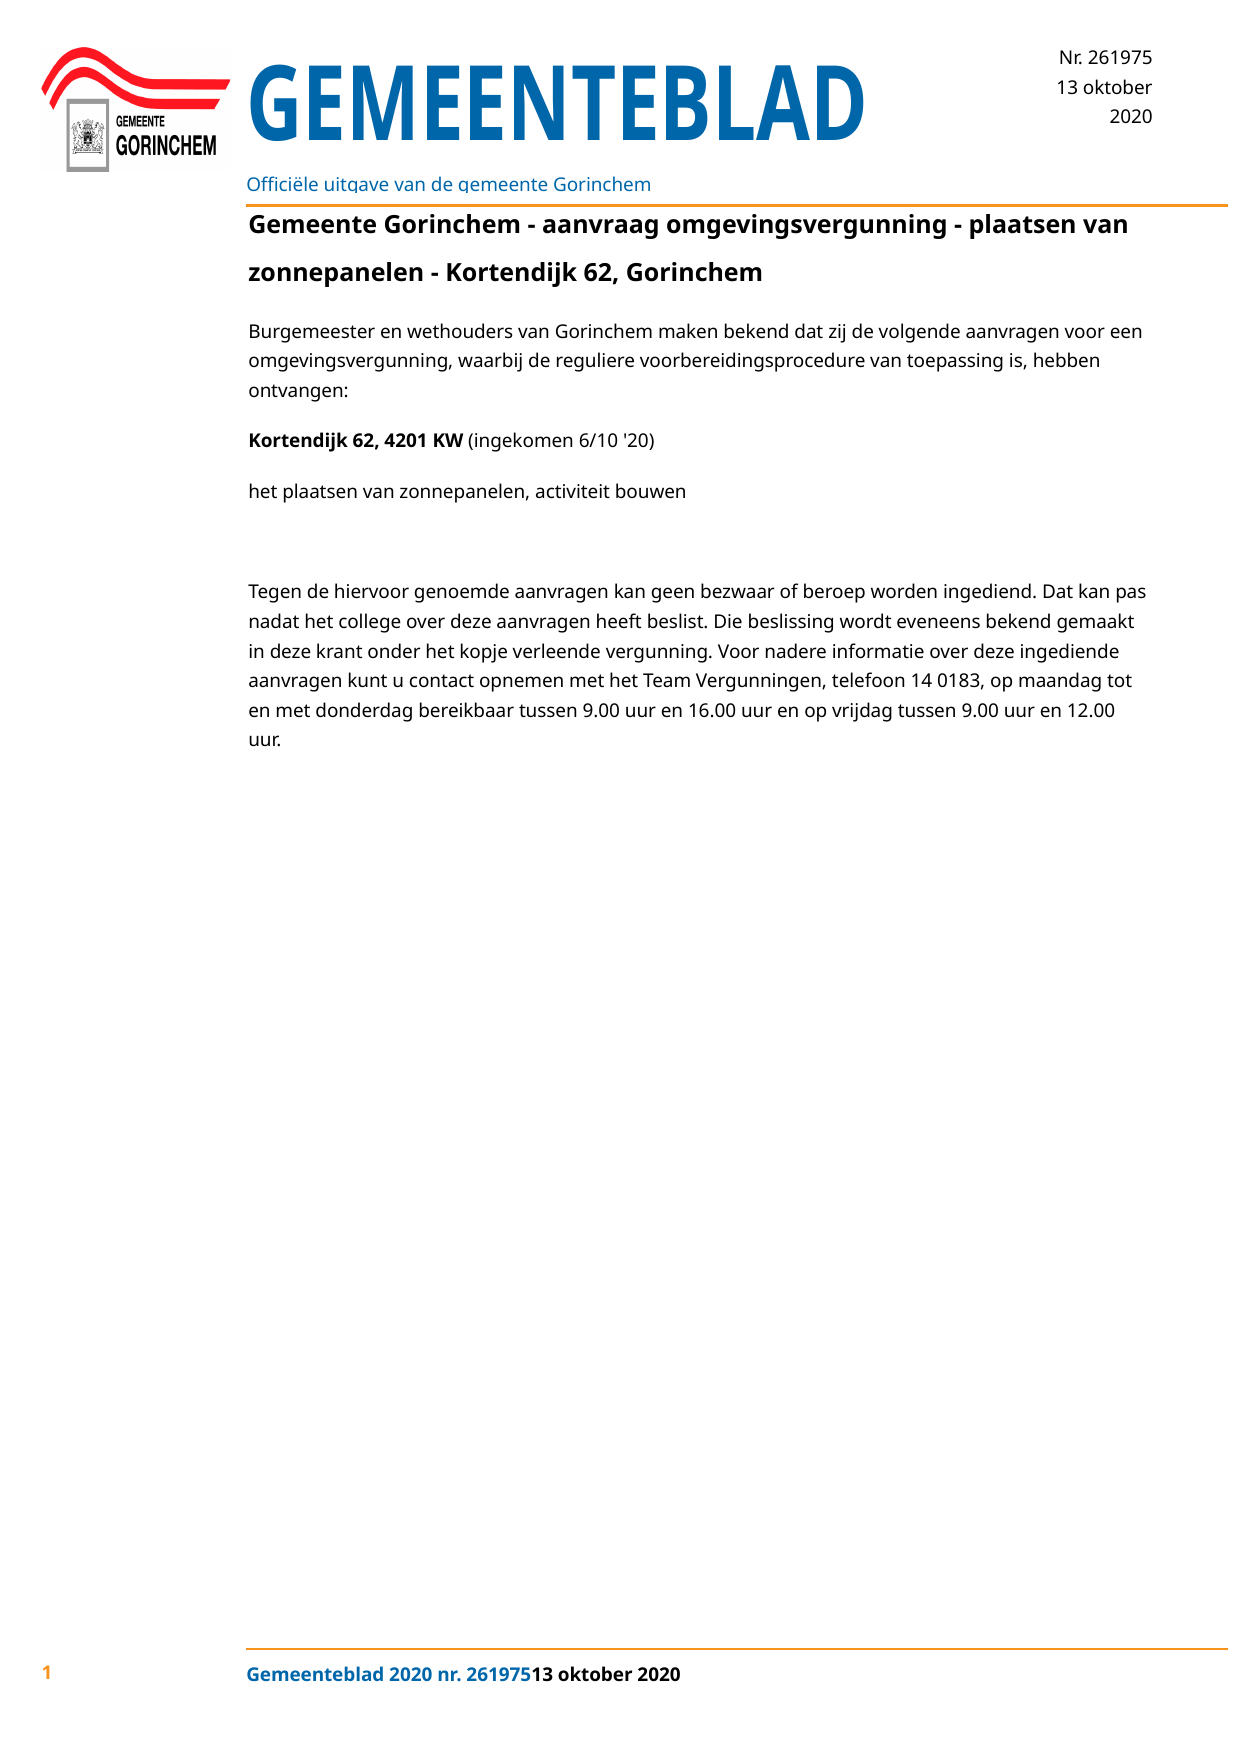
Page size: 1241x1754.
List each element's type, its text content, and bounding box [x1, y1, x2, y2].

text Gemeente Gorinchem - aanvraag omgevingsvergunning - plaatsen van zonnepanelen - Kortendijk 62, Gorinchem [248, 207, 1152, 288]
picture [41, 47, 231, 172]
text Kortendijk 62, 4201 KW (ingekomen 6/10 '20) [248, 427, 1152, 453]
text Tegen de hiervoor genoemde aanvragen kan geen bezwaar of beroep worden ingediend. Dat kan pas nadat het college over deze aanvragen heeft beslist. Die beslissing wordt eveneens bekend gemaakt in deze krant onder het kopje verleende vergunning. Voor nadere informatie over deze ingediende aanvragen kunt u contact opnemen met het Team Vergunningen, telefoon 14 0183, op maandag tot en met donderdag bereikbaar tussen 9.00 uur en 16.00 uur en op vrijdag tussen 9.00 uur en 12.00 uur. [248, 579, 1152, 752]
text Burgemeester en wethouders van Gorinchem maken bekend dat zij de volgende aanvragen voor een omgevingsvergunning, waarbij de reguliere voorbereidingsprocedure van toepassing is, hebben ontvangen: [248, 318, 1152, 403]
text het plaatsen van zonnepanelen, activiteit bouwen [248, 478, 1152, 504]
